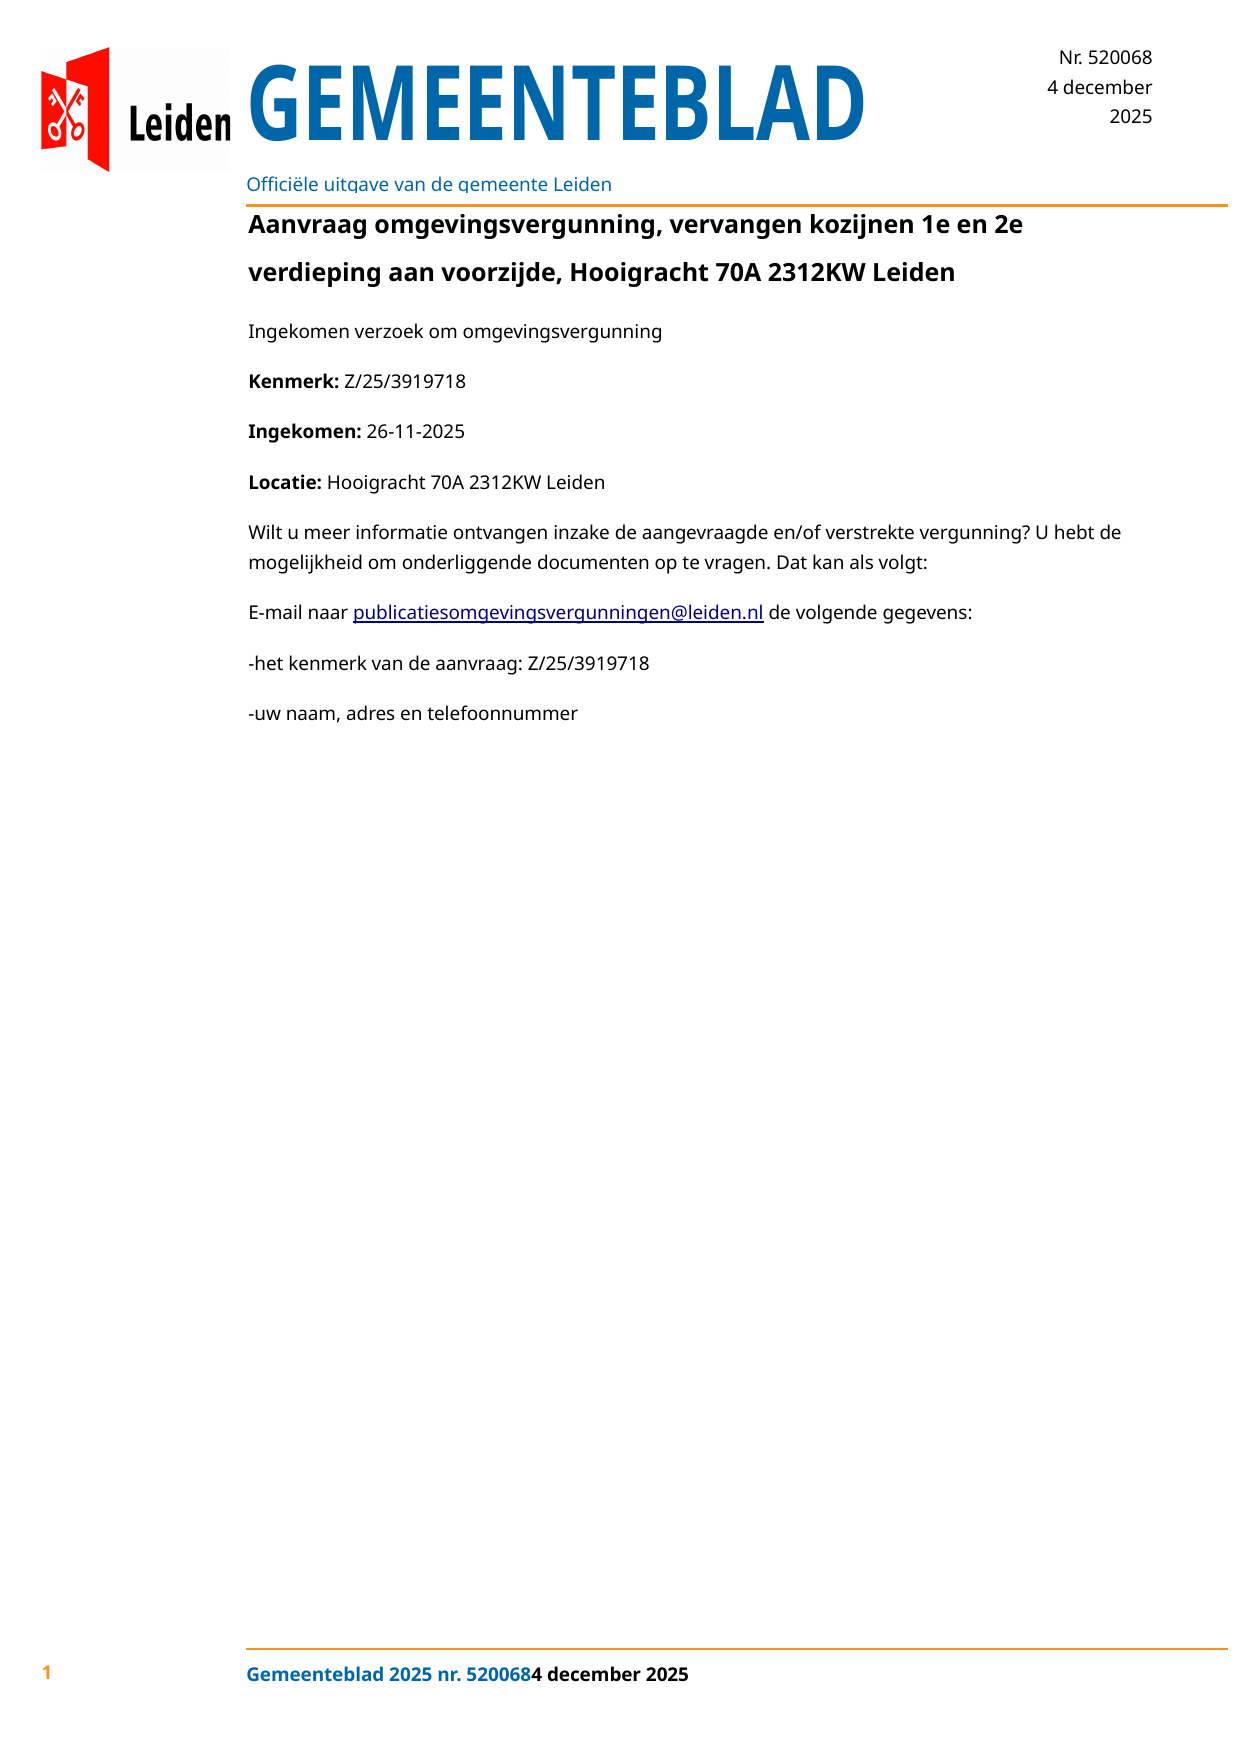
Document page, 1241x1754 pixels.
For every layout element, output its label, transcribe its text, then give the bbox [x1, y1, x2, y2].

text Ingekomen: 26-11-2025 [248, 419, 1152, 444]
text E-mail naar publicatiesomgevingsvergunningen@leiden.nl de volgende gegevens: [248, 599, 1152, 625]
text -uw naam, adres en telefoonnummer [248, 700, 1152, 726]
text Wilt u meer informatie ontvangen inzake de aangevraagde en/of verstrekte vergunning? U hebt de mogelijkheid om onderliggende documenten op te vragen. Dat kan als volgt: [248, 519, 1152, 575]
text -het kenmerk van de aanvraag: Z/25/3919718 [248, 650, 1152, 676]
picture [41, 47, 231, 172]
text Aanvraag omgevingsvergunning, vervangen kozijnen 1e en 2e verdieping aan voorzijde, Hooigracht 70A 2312KW Leiden [248, 207, 1152, 288]
text Ingekomen verzoek om omgevingsvergunning [248, 318, 1152, 344]
text Kenmerk: Z/25/3919718 [248, 368, 1152, 394]
text Locatie: Hooigracht 70A 2312KW Leiden [248, 469, 1152, 495]
